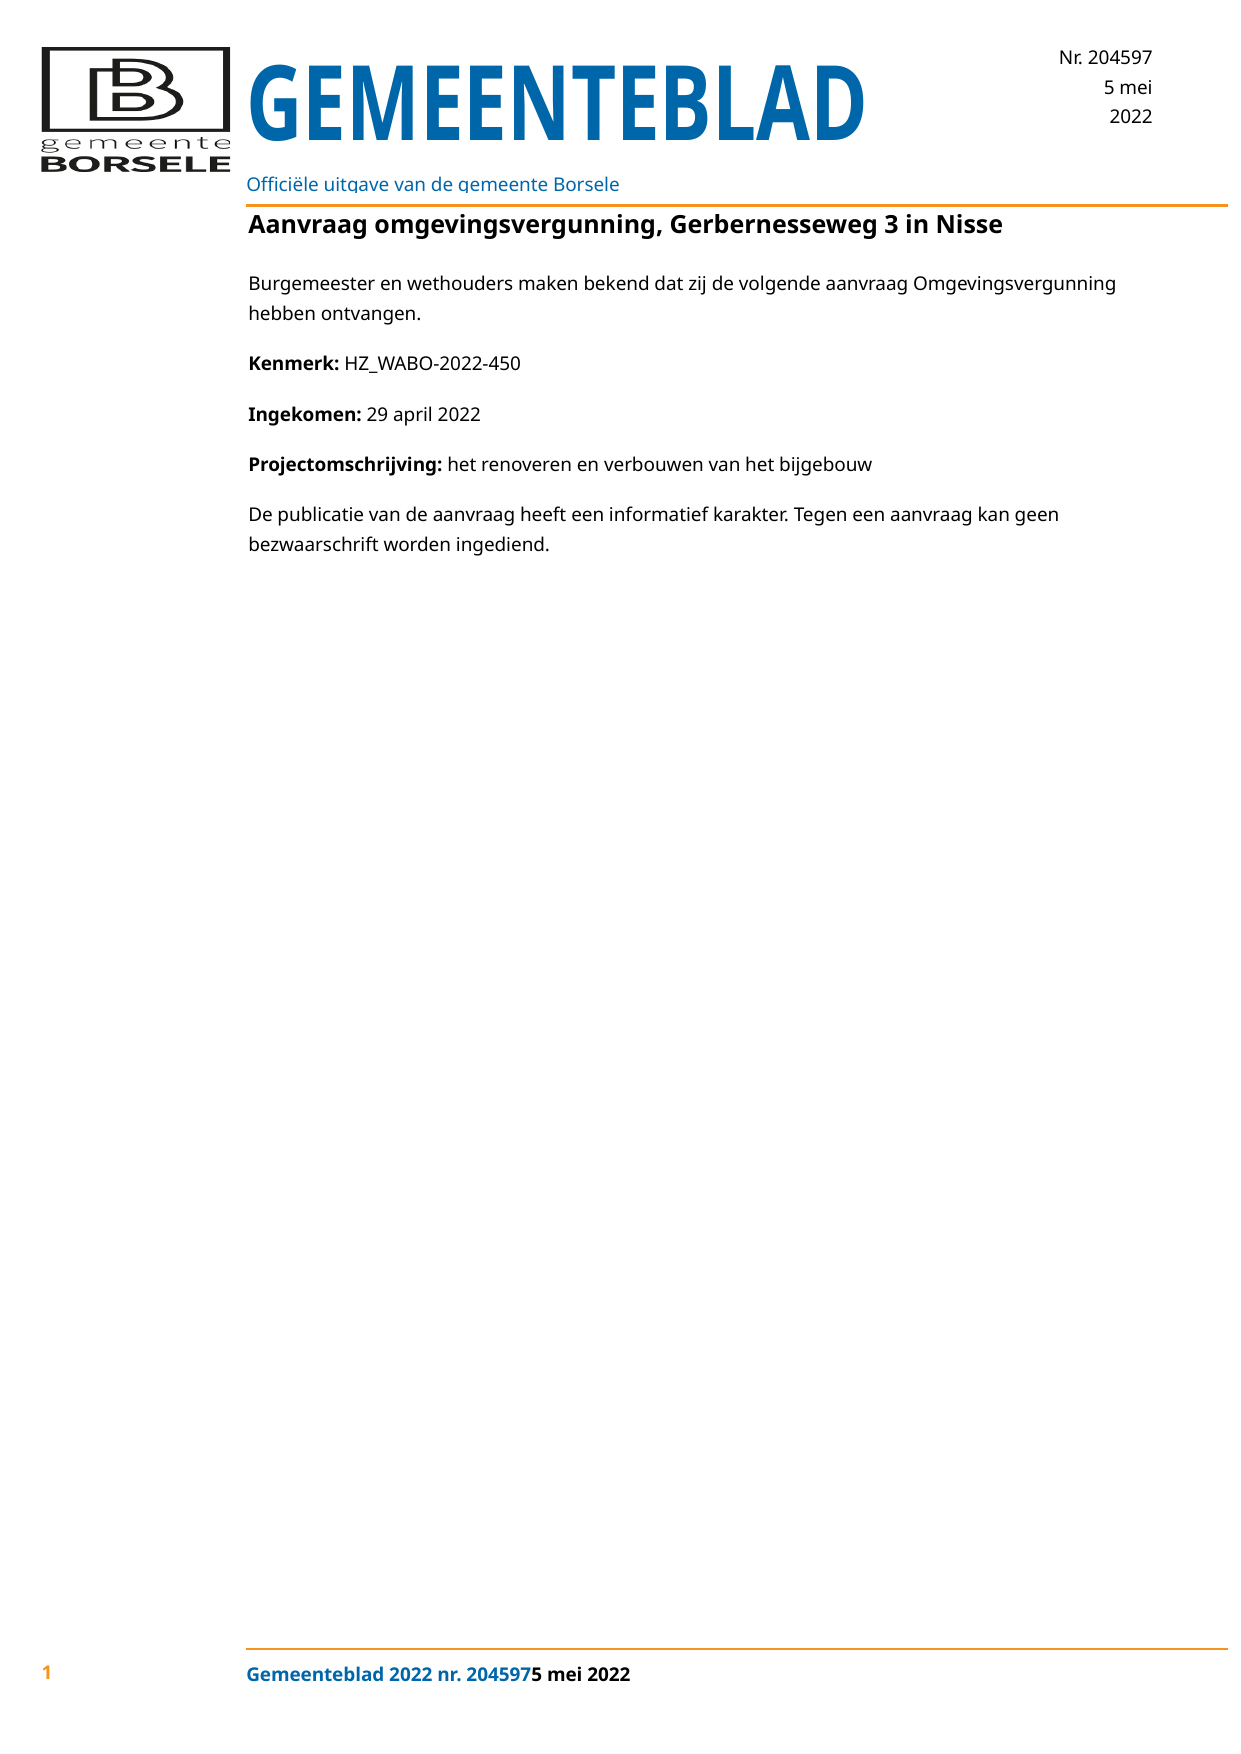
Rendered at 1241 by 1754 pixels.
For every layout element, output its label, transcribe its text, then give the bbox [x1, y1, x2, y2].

text Burgemeester en wethouders maken bekend dat zij de volgende aanvraag Omgevingsvergunning hebben ontvangen. [248, 270, 1152, 326]
picture [41, 47, 231, 172]
text Projectomschrijving: het renoveren en verbouwen van het bijgebouw [248, 451, 1152, 477]
text Aanvraag omgevingsvergunning, Gerbernesseweg 3 in Nisse [248, 207, 1152, 241]
text Ingekomen: 29 april 2022 [248, 401, 1152, 426]
text Kenmerk: HZ_WABO-2022-450 [248, 350, 1152, 376]
text De publicatie van de aanvraag heeft een informatief karakter. Tegen een aanvraag kan geen bezwaarschrift worden ingediend. [248, 502, 1152, 557]
